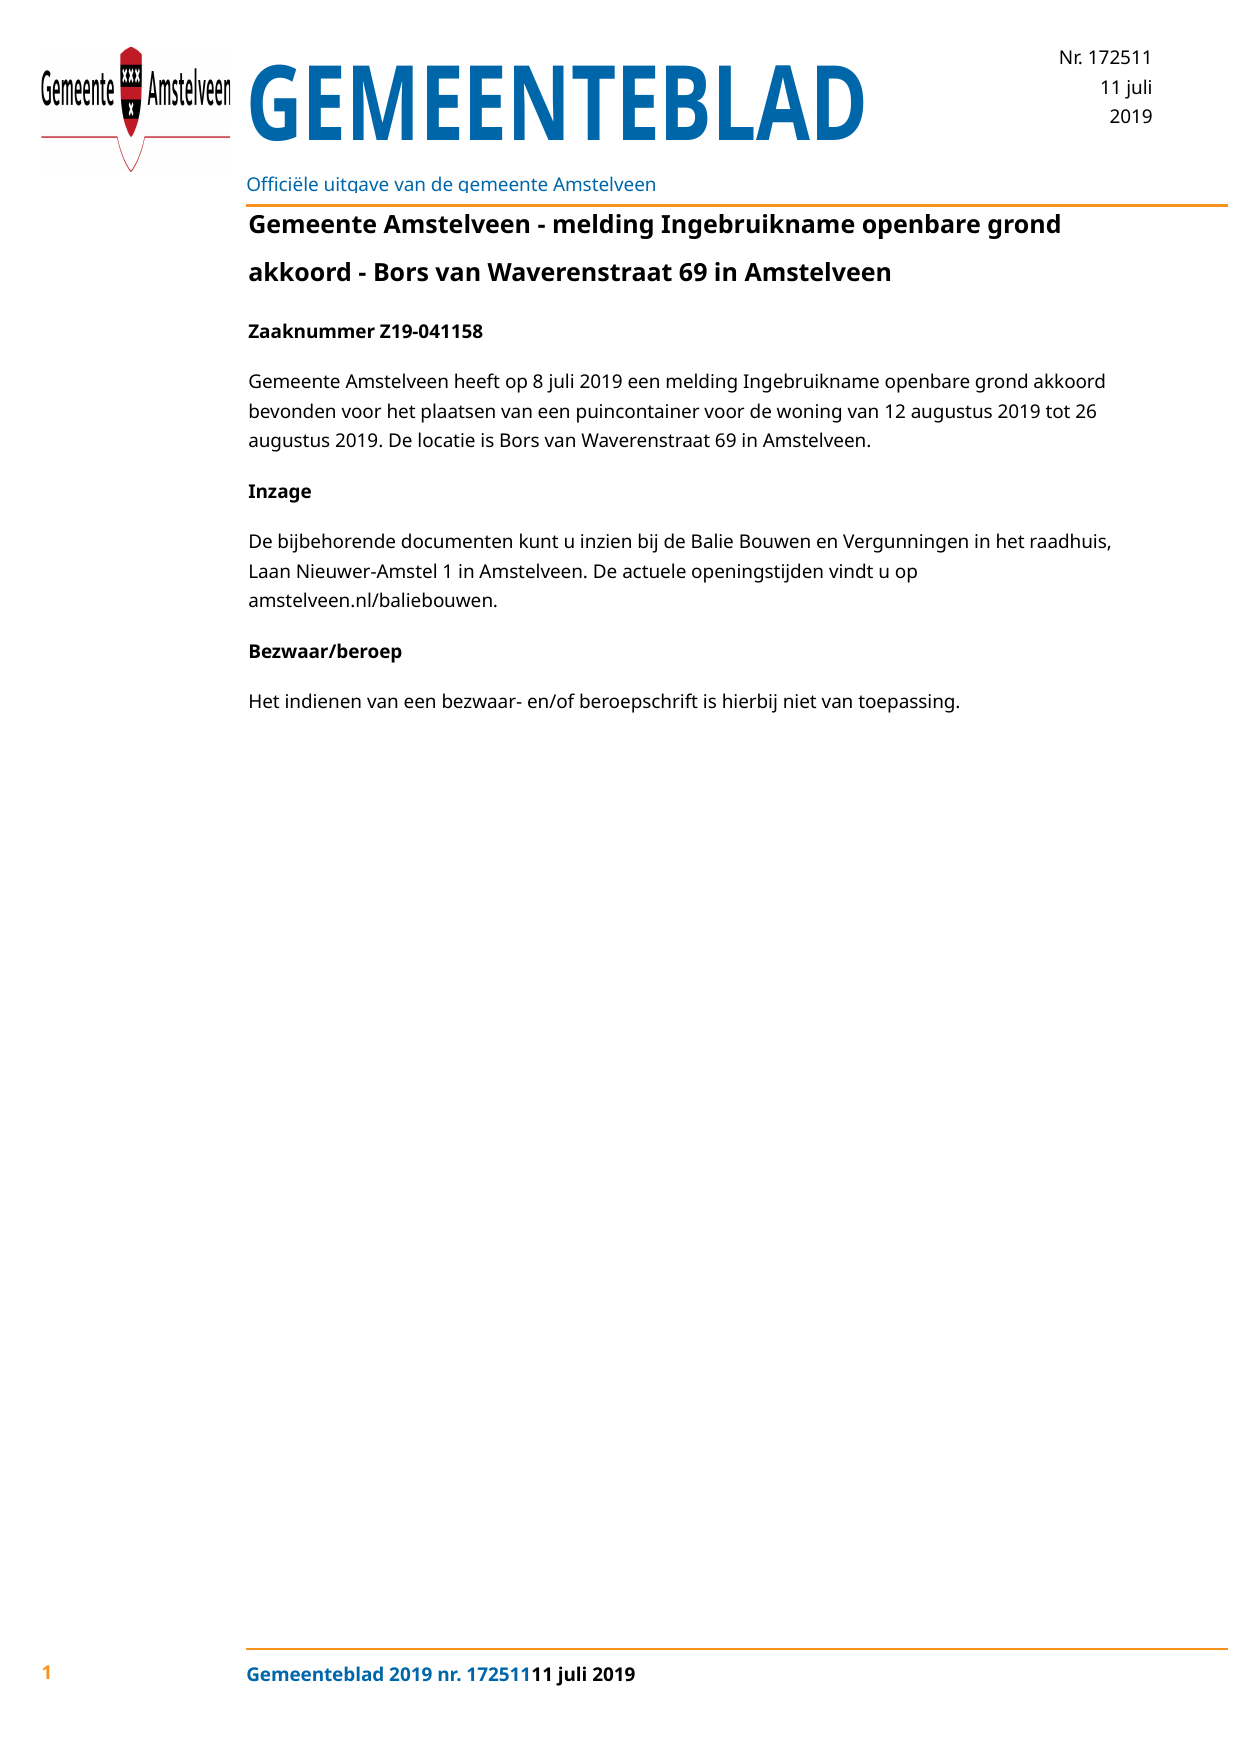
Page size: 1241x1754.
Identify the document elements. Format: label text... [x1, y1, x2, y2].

text Het indienen van een bezwaar- en/of beroepschrift is hierbij niet van toepassing. [248, 688, 1152, 714]
picture [41, 47, 231, 172]
text De bijbehorende documenten kunt u inzien bij de Balie Bouwen en Vergunningen in het raadhuis, Laan Nieuwer-Amstel 1 in Amstelveen. De actuele openingstijden vindt u op amstelveen.nl/baliebouwen. [248, 528, 1152, 613]
text Inzage [248, 478, 1152, 504]
text Gemeente Amstelveen heeft op 8 juli 2019 een melding Ingebruikname openbare grond akkoord bevonden voor het plaatsen van een puincontainer voor de woning van 12 augustus 2019 tot 26 augustus 2019. De locatie is Bors van Waverenstraat 69 in Amstelveen. [248, 368, 1152, 453]
text Gemeente Amstelveen - melding Ingebruikname openbare grond akkoord - Bors van Waverenstraat 69 in Amstelveen [248, 207, 1152, 288]
text Zaaknummer Z19-041158 [248, 318, 1152, 344]
text Bezwaar/beroep [248, 638, 1152, 664]
